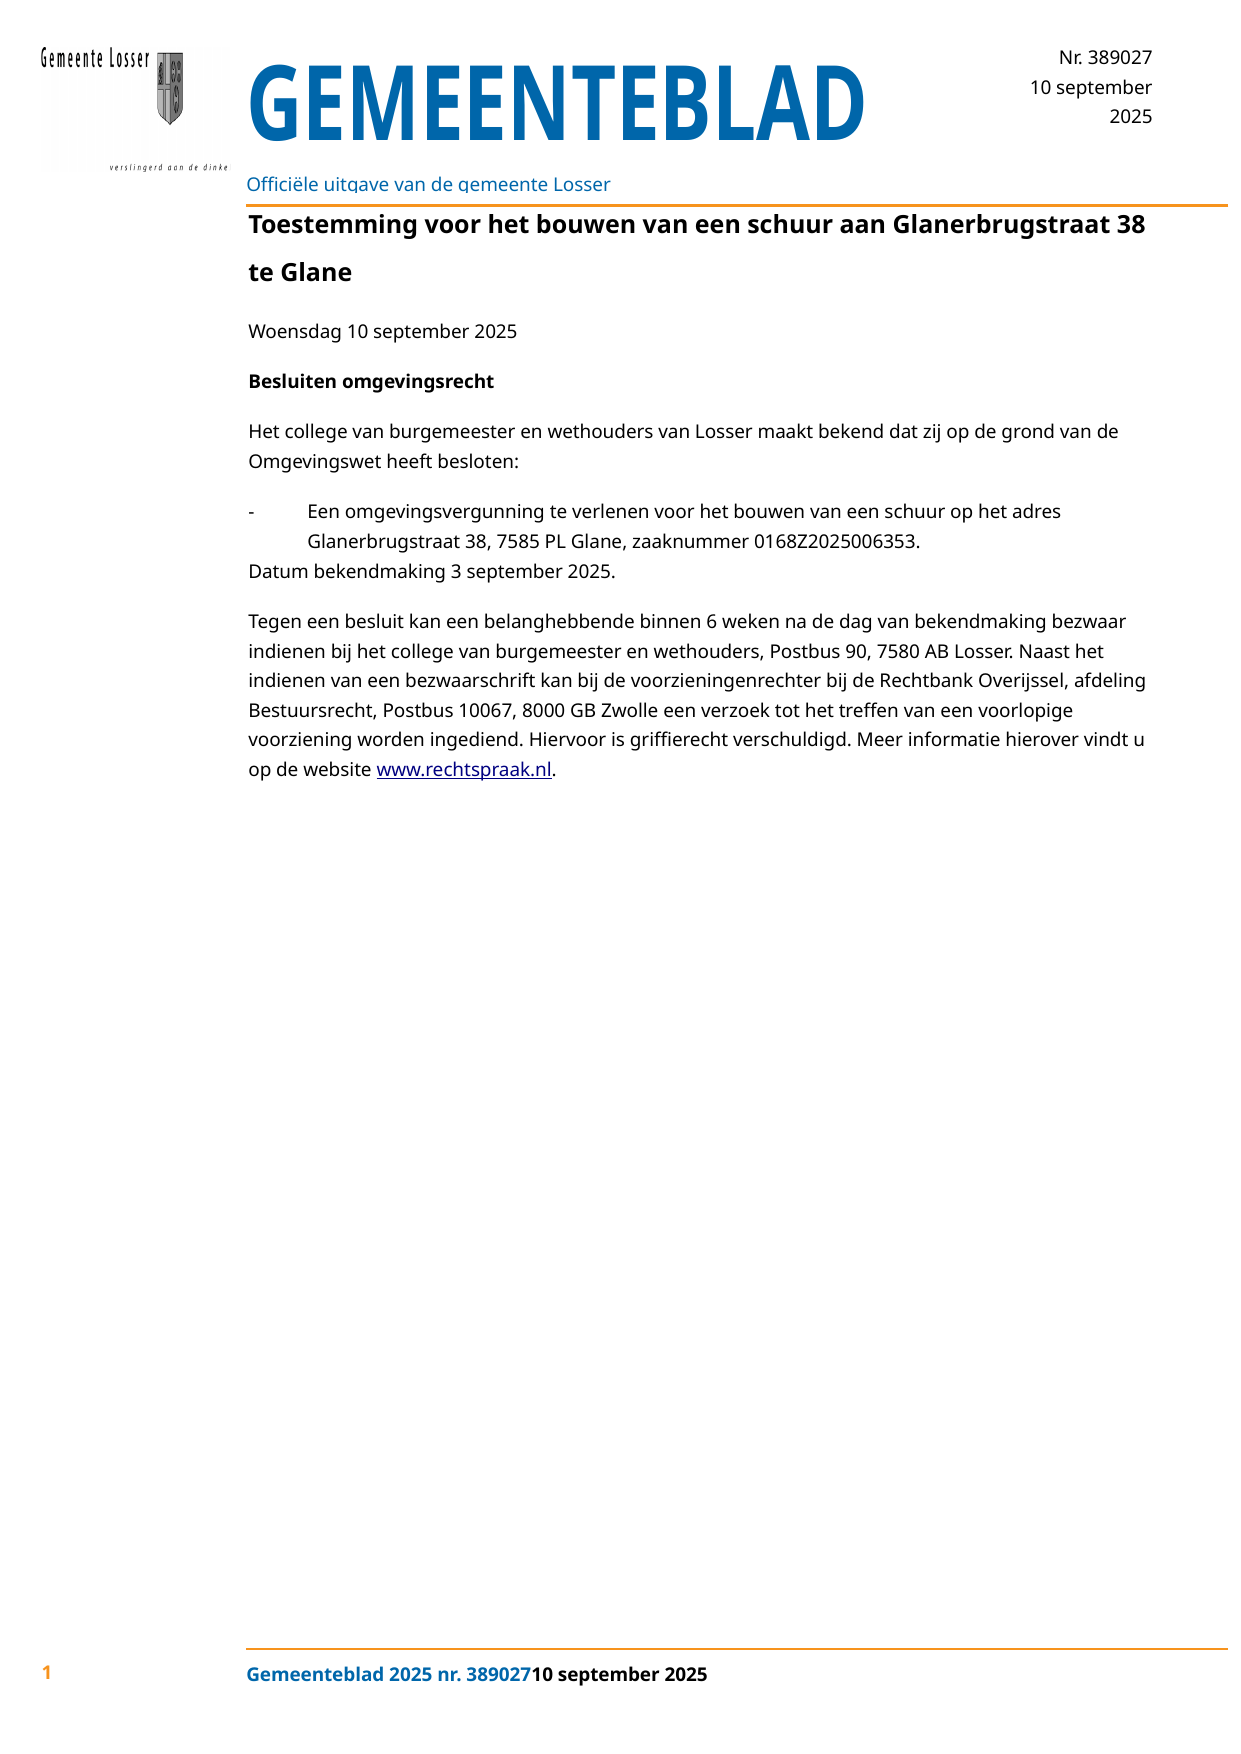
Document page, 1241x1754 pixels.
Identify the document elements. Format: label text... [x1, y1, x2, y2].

text Woensdag 10 september 2025 [248, 318, 1152, 344]
text Tegen een besluit kan een belanghebbende binnen 6 weken na de dag van bekendmaking bezwaar indienen bij het college van burgemeester en wethouders, Postbus 90, 7580 AB Losser. Naast het indienen van een bezwaarschrift kan bij de voorzieningenrechter bij de Rechtbank Overijssel, afdeling Bestuursrecht, Postbus 10067, 8000 GB Zwolle een verzoek tot het treffen van een voorlopige voorziening worden ingediend. Hiervoor is griffierecht verschuldigd. Meer informatie hierover vindt u op de website www.rechtspraak.nl. [248, 608, 1152, 782]
text Toestemming voor het bouwen van een schuur aan Glanerbrugstraat 38 te Glane [248, 207, 1152, 288]
text Besluiten omgevingsrecht [248, 368, 1152, 394]
text Datum bekendmaking 3 september 2025. [248, 558, 1152, 584]
picture [41, 47, 231, 172]
text Het college van burgemeester en wethouders van Losser maakt bekend dat zij op de grond van de Omgevingswet heeft besloten: [248, 419, 1152, 474]
list Een omgevingsvergunning te verlenen voor het bouwen van een schuur op het adres Glanerbrugstraat 38, 7585 PL Glane, zaaknummer 0168Z2025006353. [248, 499, 1152, 554]
